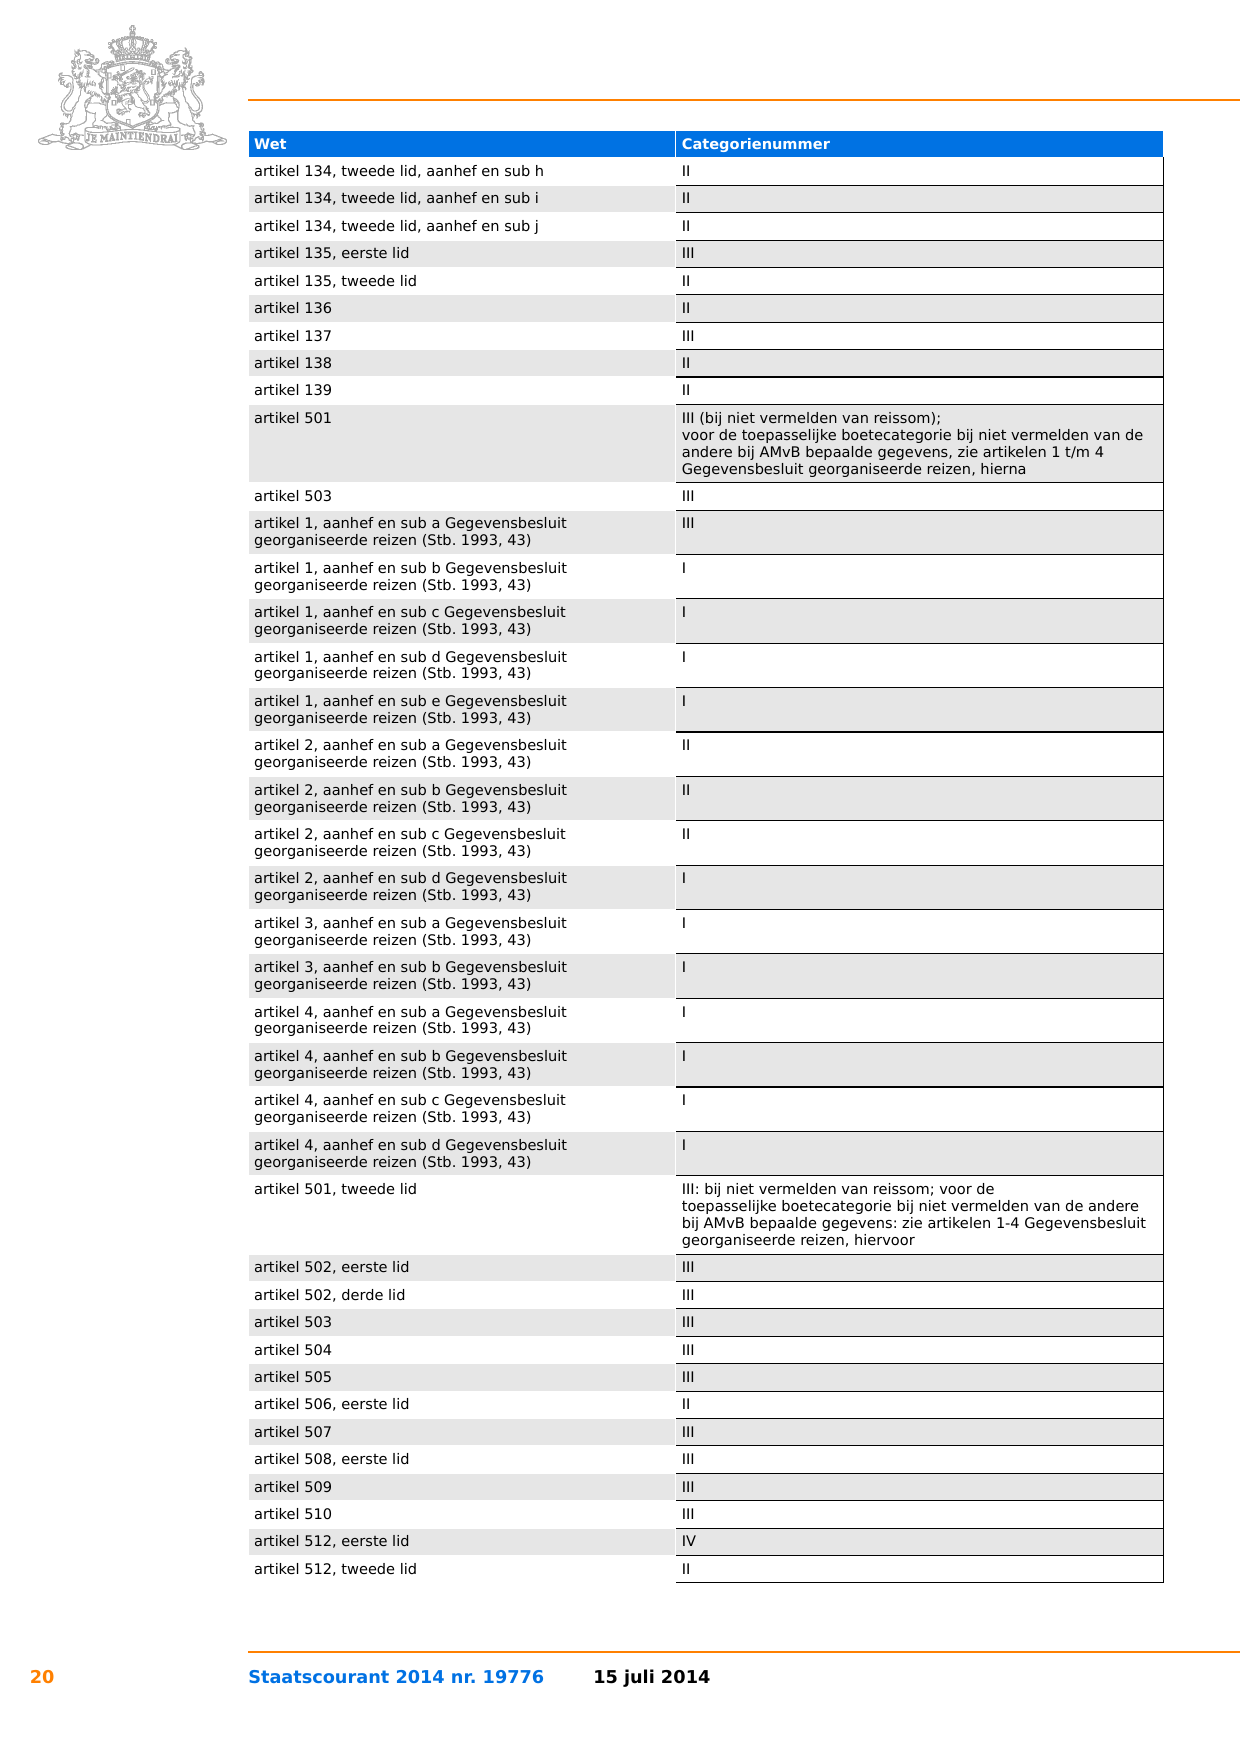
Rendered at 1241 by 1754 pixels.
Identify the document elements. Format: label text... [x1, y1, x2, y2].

table_cell III [676, 1364, 1163, 1391]
table_cell artikel 2, aanhef en sub c Gegevensbesluit georganiseerde reizen (Stb. 1993, 43) [249, 821, 675, 864]
table_cell I [676, 644, 1163, 687]
table_cell artikel 506, eerste lid [249, 1392, 675, 1418]
table_cell II [676, 158, 1163, 185]
table_header Categorienummer [676, 131, 1163, 157]
table_cell II [676, 821, 1163, 864]
table_cell III: bij niet vermelden van reissom; voor de toepasselijke boetecategorie bij niet vermelden van de andere bij AMvB bepaalde gegevens: zie artikelen 1-4 Gegevensbesluit georganiseerde reizen, hiervoor [676, 1176, 1163, 1253]
table_cell II [676, 378, 1163, 404]
table_cell II [676, 268, 1163, 294]
table_cell artikel 3, aanhef en sub a Gegevensbesluit georganiseerde reizen (Stb. 1993, 43) [249, 910, 675, 953]
table_cell III [676, 511, 1163, 554]
table_cell I [676, 1132, 1163, 1175]
table_cell artikel 502, eerste lid [249, 1255, 675, 1281]
table_cell II [676, 186, 1163, 212]
table_cell artikel 135, eerste lid [249, 241, 675, 267]
table_cell II [676, 213, 1163, 239]
table_cell artikel 134, tweede lid, aanhef en sub i [249, 186, 675, 212]
table_cell artikel 135, tweede lid [249, 268, 675, 294]
table_cell artikel 1, aanhef en sub d Gegevensbesluit georganiseerde reizen (Stb. 1993, 43) [249, 644, 675, 687]
picture [38, 25, 227, 150]
table_cell I [676, 999, 1163, 1042]
table_cell III [676, 1474, 1163, 1500]
table_cell artikel 503 [249, 1309, 675, 1336]
table_cell artikel 2, aanhef en sub a Gegevensbesluit georganiseerde reizen (Stb. 1993, 43) [249, 733, 675, 776]
table_cell artikel 4, aanhef en sub a Gegevensbesluit georganiseerde reizen (Stb. 1993, 43) [249, 999, 675, 1042]
table_cell I [676, 866, 1163, 909]
table_cell II [676, 350, 1163, 376]
table_cell I [676, 1043, 1163, 1086]
table_cell artikel 507 [249, 1419, 675, 1445]
table_cell artikel 3, aanhef en sub b Gegevensbesluit georganiseerde reizen (Stb. 1993, 43) [249, 954, 675, 998]
table_cell III [676, 1282, 1163, 1308]
table_cell artikel 512, eerste lid [249, 1529, 675, 1555]
table_cell artikel 501, tweede lid [249, 1176, 675, 1253]
table_cell artikel 4, aanhef en sub b Gegevensbesluit georganiseerde reizen (Stb. 1993, 43) [249, 1043, 675, 1086]
table_cell artikel 134, tweede lid, aanhef en sub j [249, 213, 675, 239]
table_cell artikel 505 [249, 1364, 675, 1391]
table_cell I [676, 954, 1163, 998]
table_cell III [676, 241, 1163, 267]
table_cell artikel 510 [249, 1501, 675, 1527]
table_cell III [676, 1446, 1163, 1473]
table_cell artikel 4, aanhef en sub c Gegevensbesluit georganiseerde reizen (Stb. 1993, 43) [249, 1088, 675, 1131]
table_cell III [676, 323, 1163, 349]
table_cell II [676, 733, 1163, 776]
table_cell artikel 1, aanhef en sub e Gegevensbesluit georganiseerde reizen (Stb. 1993, 43) [249, 688, 675, 731]
table_cell artikel 138 [249, 350, 675, 376]
table_cell artikel 502, derde lid [249, 1282, 675, 1308]
table_cell artikel 139 [249, 378, 675, 404]
table_cell artikel 504 [249, 1337, 675, 1363]
table_cell III [676, 1419, 1163, 1445]
table_cell III [676, 1501, 1163, 1527]
table_cell artikel 509 [249, 1474, 675, 1500]
table_cell IV [676, 1529, 1163, 1555]
table_cell artikel 2, aanhef en sub b Gegevensbesluit georganiseerde reizen (Stb. 1993, 43) [249, 777, 675, 820]
table_cell II [676, 1556, 1163, 1582]
table_cell artikel 503 [249, 483, 675, 509]
table_cell I [676, 555, 1163, 598]
table_cell III [676, 483, 1163, 509]
table_cell I [676, 688, 1163, 731]
table_cell I [676, 910, 1163, 953]
table_cell II [676, 295, 1163, 322]
table_cell artikel 501 [249, 405, 675, 482]
table_cell I [676, 599, 1163, 643]
table_header Wet [249, 131, 675, 157]
table_cell II [676, 777, 1163, 820]
table_cell artikel 1, aanhef en sub a Gegevensbesluit georganiseerde reizen (Stb. 1993, 43) [249, 511, 675, 554]
table_cell artikel 1, aanhef en sub b Gegevensbesluit georganiseerde reizen (Stb. 1993, 43) [249, 555, 675, 598]
table_cell III (bij niet vermelden van reissom); voor de toepasselijke boetecategorie bij niet vermelden van de andere bij AMvB bepaalde gegevens, zie artikelen 1 t/m 4 Gegevensbesluit georganiseerde reizen, hierna [676, 405, 1163, 482]
table_cell artikel 137 [249, 323, 675, 349]
table_cell artikel 512, tweede lid [249, 1556, 675, 1582]
table_cell artikel 4, aanhef en sub d Gegevensbesluit georganiseerde reizen (Stb. 1993, 43) [249, 1132, 675, 1175]
table_cell I [676, 1088, 1163, 1131]
table_cell artikel 2, aanhef en sub d Gegevensbesluit georganiseerde reizen (Stb. 1993, 43) [249, 866, 675, 909]
table_cell III [676, 1337, 1163, 1363]
table_cell artikel 136 [249, 295, 675, 322]
table_cell III [676, 1255, 1163, 1281]
table_cell II [676, 1392, 1163, 1418]
table_cell artikel 1, aanhef en sub c Gegevensbesluit georganiseerde reizen (Stb. 1993, 43) [249, 599, 675, 643]
table_cell III [676, 1309, 1163, 1336]
table_cell artikel 134, tweede lid, aanhef en sub h [249, 158, 675, 185]
table_cell artikel 508, eerste lid [249, 1446, 675, 1473]
